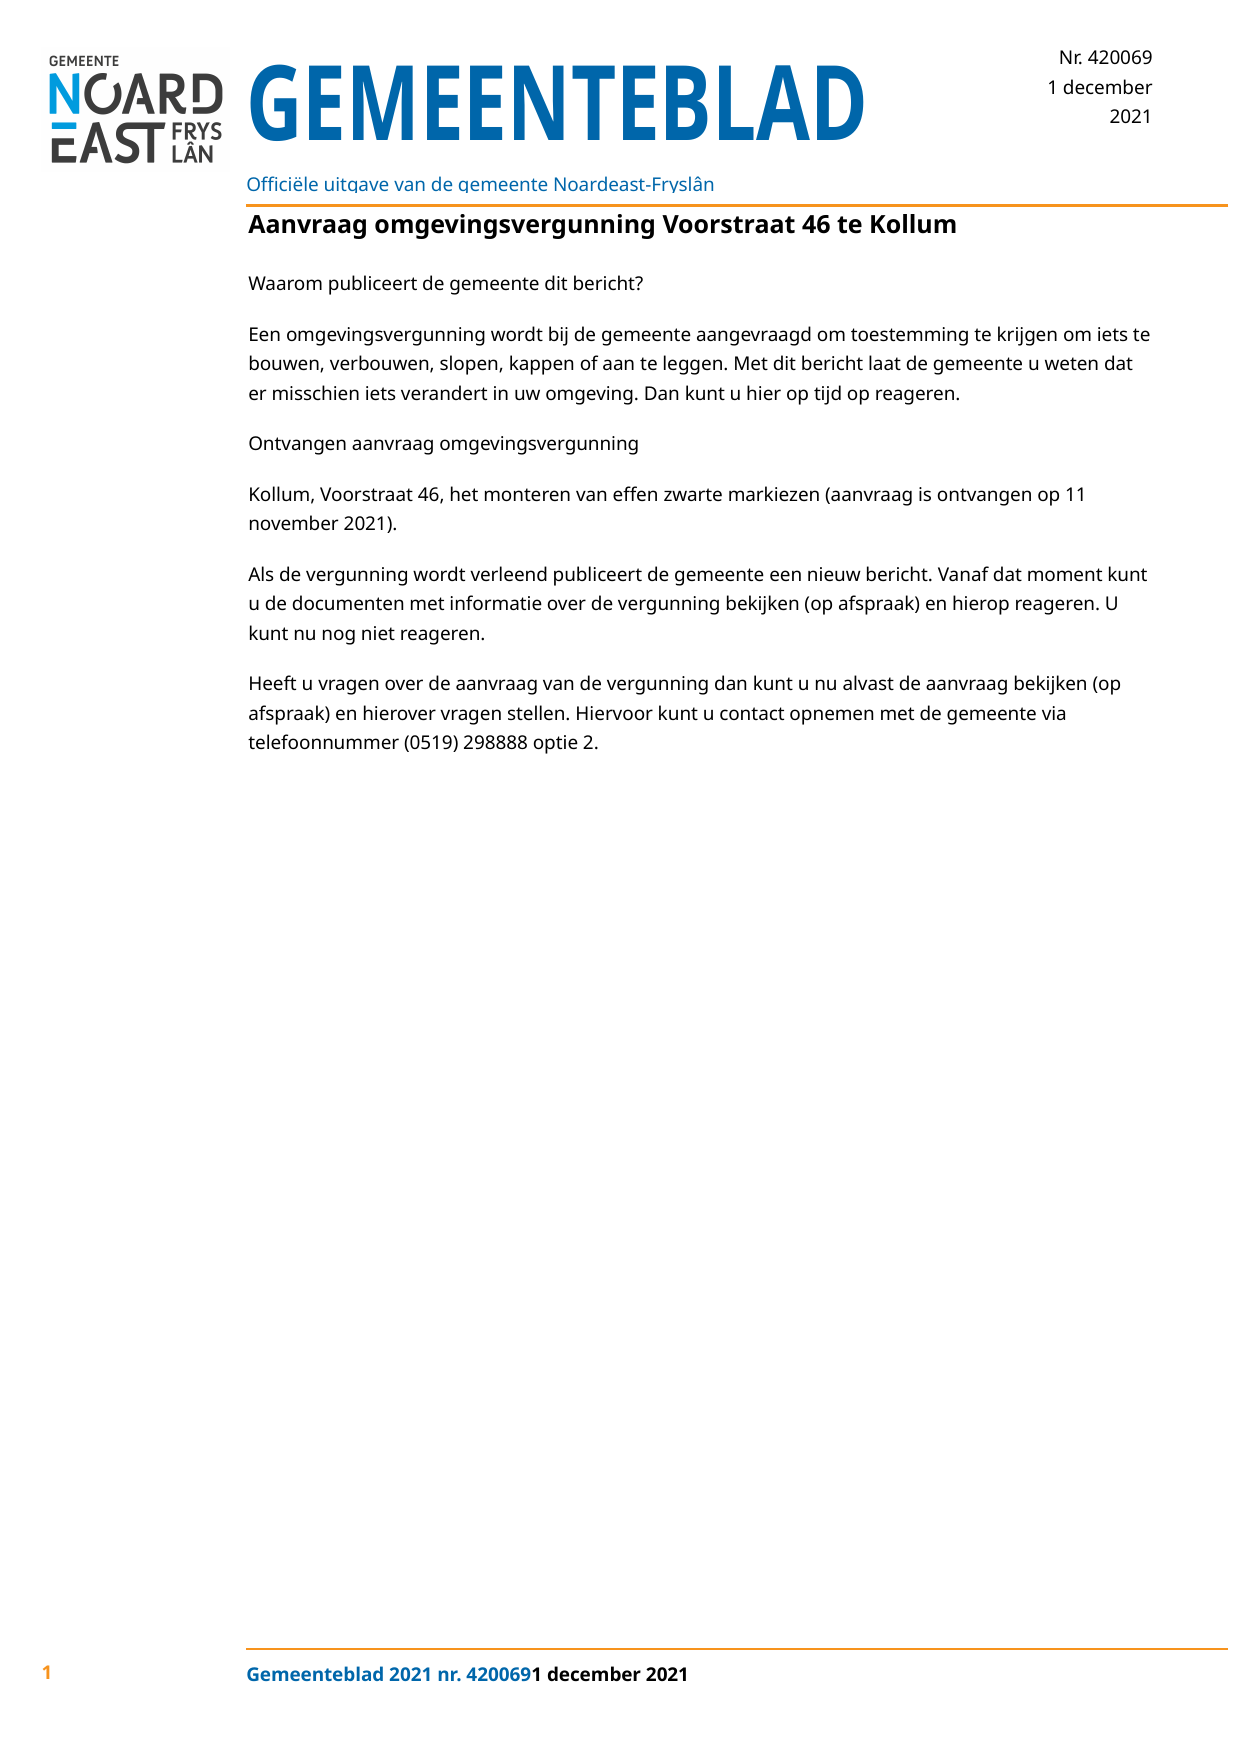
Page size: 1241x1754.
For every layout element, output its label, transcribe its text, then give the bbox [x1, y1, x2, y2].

picture [41, 47, 231, 172]
text Heeft u vragen over de aanvraag van de vergunning dan kunt u nu alvast de aanvraag bekijken (op afspraak) en hierover vragen stellen. Hiervoor kunt u contact opnemen met de gemeente via telefoonnummer (0519) 298888 optie 2. [248, 670, 1152, 755]
text Kollum, Voorstraat 46, het monteren van effen zwarte markiezen (aanvraag is ontvangen op 11 november 2021). [248, 481, 1152, 536]
text Als de vergunning wordt verleend publiceert de gemeente een nieuw bericht. Vanaf dat moment kunt u de documenten met informatie over de vergunning bekijken (op afspraak) en hierop reageren. U kunt nu nog niet reageren. [248, 561, 1152, 646]
text Een omgevingsvergunning wordt bij de gemeente aangevraagd om toestemming te krijgen om iets te bouwen, verbouwen, slopen, kappen of aan te leggen. Met dit bericht laat de gemeente u weten dat er misschien iets verandert in uw omgeving. Dan kunt u hier op tijd op reageren. [248, 321, 1152, 406]
text Waarom publiceert de gemeente dit bericht? [248, 270, 1152, 296]
text Ontvangen aanvraag omgevingsvergunning [248, 430, 1152, 456]
text Aanvraag omgevingsvergunning Voorstraat 46 te Kollum [248, 207, 1152, 241]
